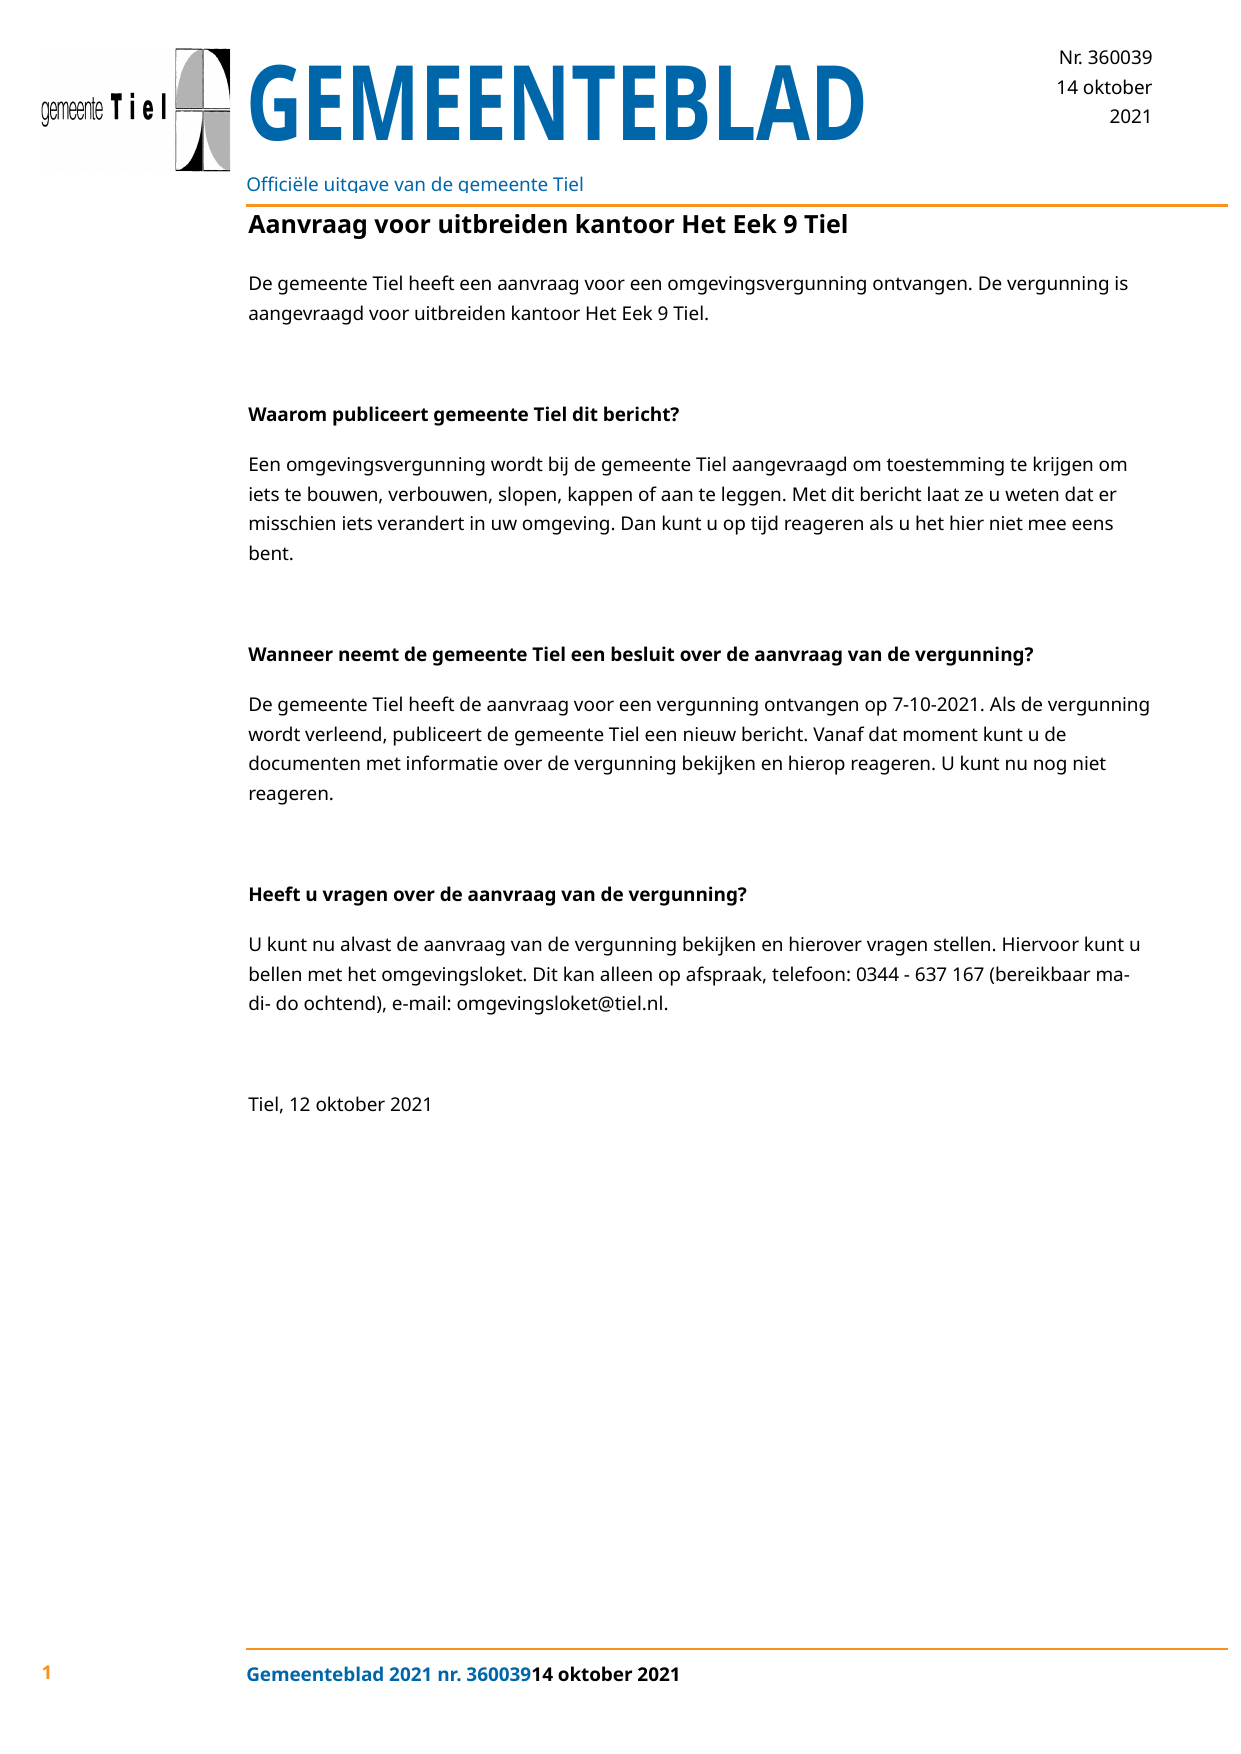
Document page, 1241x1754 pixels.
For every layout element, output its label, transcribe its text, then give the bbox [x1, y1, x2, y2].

text Heeft u vragen over de aanvraag van de vergunning? [248, 881, 1152, 906]
text Een omgevingsvergunning wordt bij de gemeente Tiel aangevraagd om toestemming te krijgen om iets te bouwen, verbouwen, slopen, kappen of aan te leggen. Met dit bericht laat ze u weten dat er misschien iets verandert in uw omgeving. Dan kunt u op tijd reageren als u het hier niet mee eens bent. [248, 451, 1152, 566]
text De gemeente Tiel heeft de aanvraag voor een vergunning ontvangen op 7-10-2021. Als de vergunning wordt verleend, publiceert de gemeente Tiel een nieuw bericht. Vanaf dat moment kunt u de documenten met informatie over de vergunning bekijken en hierop reageren. U kunt nu nog niet reageren. [248, 691, 1152, 806]
text Wanneer neemt de gemeente Tiel een besluit over de aanvraag van de vergunning? [248, 641, 1152, 666]
text De gemeente Tiel heeft een aanvraag voor een omgevingsvergunning ontvangen. De vergunning is aangevraagd voor uitbreiden kantoor Het Eek 9 Tiel. [248, 270, 1152, 326]
text Aanvraag voor uitbreiden kantoor Het Eek 9 Tiel [248, 207, 1152, 241]
text Tiel, 12 oktober 2021 [248, 1091, 1152, 1117]
picture [41, 47, 231, 172]
text U kunt nu alvast de aanvraag van de vergunning bekijken en hierover vragen stellen. Hiervoor kunt u bellen met het omgevingsloket. Dit kan alleen op afspraak, telefoon: 0344 - 637 167 (bereikbaar ma-di- do ochtend), e-mail: omgevingsloket@tiel.nl. [248, 931, 1152, 1016]
text Waarom publiceert gemeente Tiel dit bericht? [248, 401, 1152, 426]
